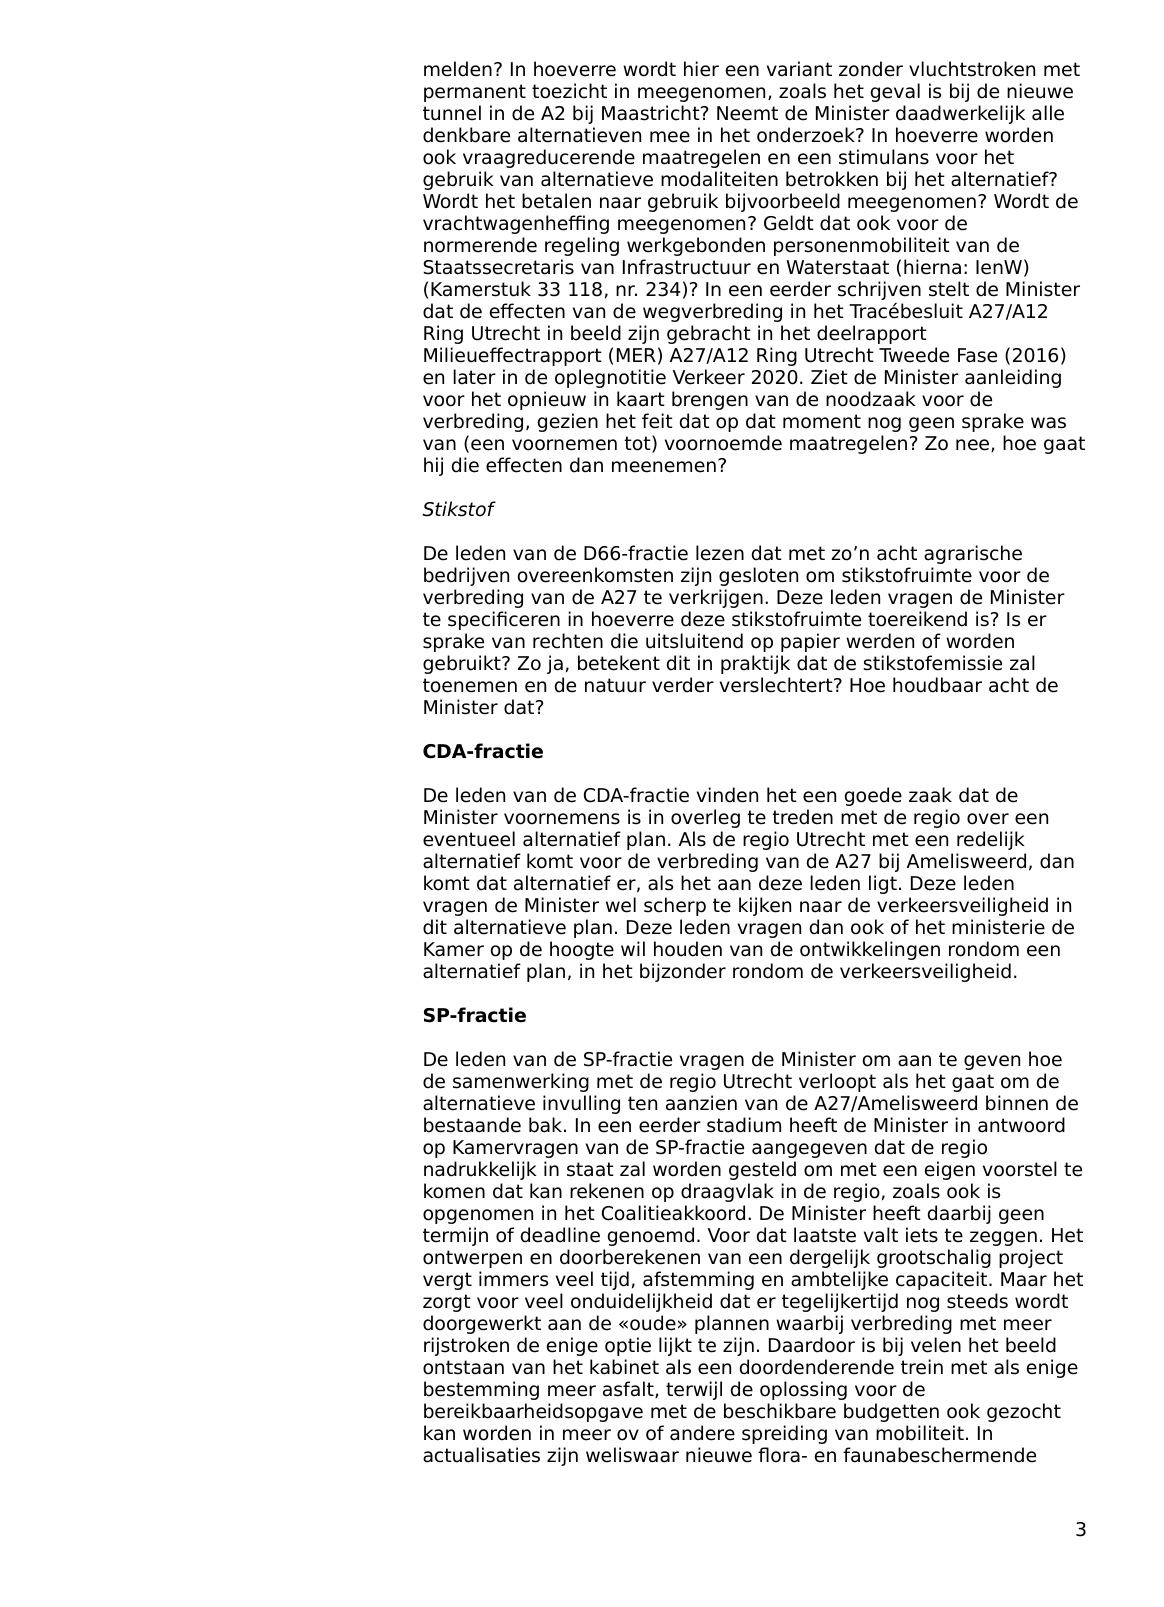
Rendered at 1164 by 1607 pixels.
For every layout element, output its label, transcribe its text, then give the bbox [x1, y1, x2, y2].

subtitle SP-fractie [422, 1005, 1087, 1027]
text melden? In hoeverre wordt hier een variant zonder vluchtstroken met permanent toezicht in meegenomen, zoals het geval is bij de nieuwe tunnel in de A2 bij Maastricht? Neemt de Minister daadwerkelijk alle denkbare alternatieven mee in het onderzoek? In hoeverre worden ook vraagreducerende maatregelen en een stimulans voor het gebruik van alternatieve modaliteiten betrokken bij het alternatief? Wordt het betalen naar gebruik bijvoorbeeld meegenomen? Wordt de vrachtwagenheffing meegenomen? Geldt dat ook voor de normerende regeling werkgebonden personenmobiliteit van de Staatssecretaris van Infrastructuur en Waterstaat (hierna: IenW) (Kamerstuk 33 118, nr. 234)? In een eerder schrijven stelt de Minister dat de effecten van de wegverbreding in het Tracébesluit A27/A12 Ring Utrecht in beeld zijn gebracht in het deelrapport Milieueffectrapport (MER) A27/A12 Ring Utrecht Tweede Fase (2016) en later in de oplegnotitie Verkeer 2020. Ziet de Minister aanleiding voor het opnieuw in kaart brengen van de noodzaak voor de verbreding, gezien het feit dat op dat moment nog geen sprake was van (een voornemen tot) voornoemde maatregelen? Zo nee, hoe gaat hij die effecten dan meenemen? [422, 59, 1087, 477]
text De leden van de SP-fractie vragen de Minister om aan te geven hoe de samenwerking met de regio Utrecht verloopt als het gaat om de alternatieve invulling ten aanzien van de A27/Amelisweerd binnen de bestaande bak. In een eerder stadium heeft de Minister in antwoord op Kamervragen van de SP-fractie aangegeven dat de regio nadrukkelijk in staat zal worden gesteld om met een eigen voorstel te komen dat kan rekenen op draagvlak in de regio, zoals ook is opgenomen in het Coalitieakkoord. De Minister heeft daarbij geen termijn of deadline genoemd. Voor dat laatste valt iets te zeggen. Het ontwerpen en doorberekenen van een dergelijk grootschalig project vergt immers veel tijd, afstemming en ambtelijke capaciteit. Maar het zorgt voor veel onduidelijkheid dat er tegelijkertijd nog steeds wordt doorgewerkt aan de «oude» plannen waarbij verbreding met meer rijstroken de enige optie lijkt te zijn. Daardoor is bij velen het beeld ontstaan van het kabinet als een doordenderende trein met als enige bestemming meer asfalt, terwijl de oplossing voor de bereikbaarheidsopgave met de beschikbare budgetten ook gezocht kan worden in meer ov of andere spreiding van mobiliteit. In actualisaties zijn weliswaar nieuwe flora- en faunabeschermende [422, 1049, 1087, 1467]
text De leden van de CDA-fractie vinden het een goede zaak dat de Minister voornemens is in overleg te treden met de regio over een eventueel alternatief plan. Als de regio Utrecht met een redelijk alternatief komt voor de verbreding van de A27 bij Amelisweerd, dan komt dat alternatief er, als het aan deze leden ligt. Deze leden vragen de Minister wel scherp te kijken naar de verkeersveiligheid in dit alternatieve plan. Deze leden vragen dan ook of het ministerie de Kamer op de hoogte wil houden van de ontwikkelingen rondom een alternatief plan, in het bijzonder rondom de verkeersveiligheid. [422, 785, 1087, 983]
subtitle CDA-fractie [422, 741, 1087, 763]
subtitle Stikstof [422, 499, 1087, 521]
text De leden van de D66-fractie lezen dat met zo’n acht agrarische bedrijven overeenkomsten zijn gesloten om stikstofruimte voor de verbreding van de A27 te verkrijgen. Deze leden vragen de Minister te specificeren in hoeverre deze stikstofruimte toereikend is? Is er sprake van rechten die uitsluitend op papier werden of worden gebruikt? Zo ja, betekent dit in praktijk dat de stikstofemissie zal toenemen en de natuur verder verslechtert? Hoe houdbaar acht de Minister dat? [422, 543, 1087, 719]
